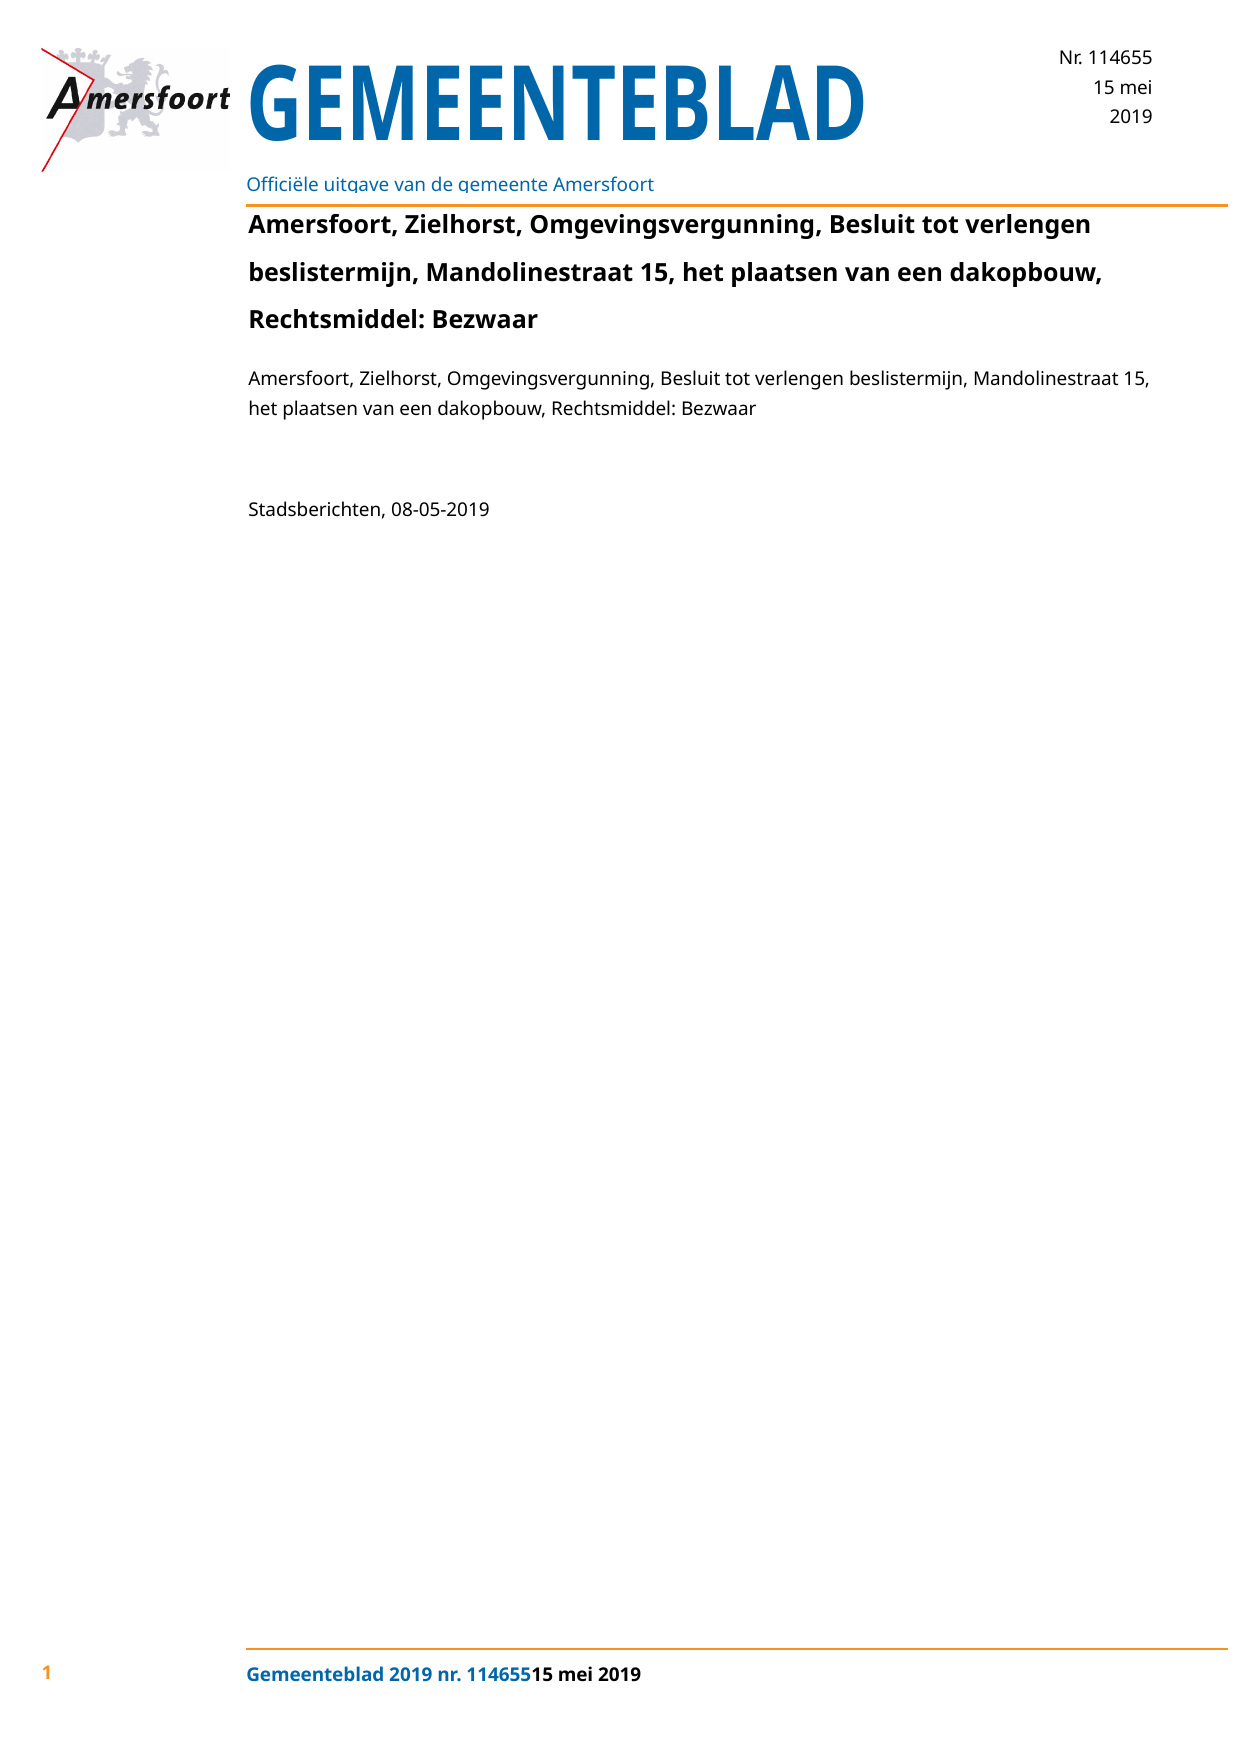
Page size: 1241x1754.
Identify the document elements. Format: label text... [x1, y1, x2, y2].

text Amersfoort, Zielhorst, Omgevingsvergunning, Besluit tot verlengen beslistermijn, Mandolinestraat 15, het plaatsen van een dakopbouw, Rechtsmiddel: Bezwaar [248, 207, 1152, 336]
text Amersfoort, Zielhorst, Omgevingsvergunning, Besluit tot verlengen beslistermijn, Mandolinestraat 15, het plaatsen van een dakopbouw, Rechtsmiddel: Bezwaar [248, 366, 1152, 421]
text Stadsberichten, 08-05-2019 [248, 496, 1152, 522]
picture [41, 47, 231, 172]
